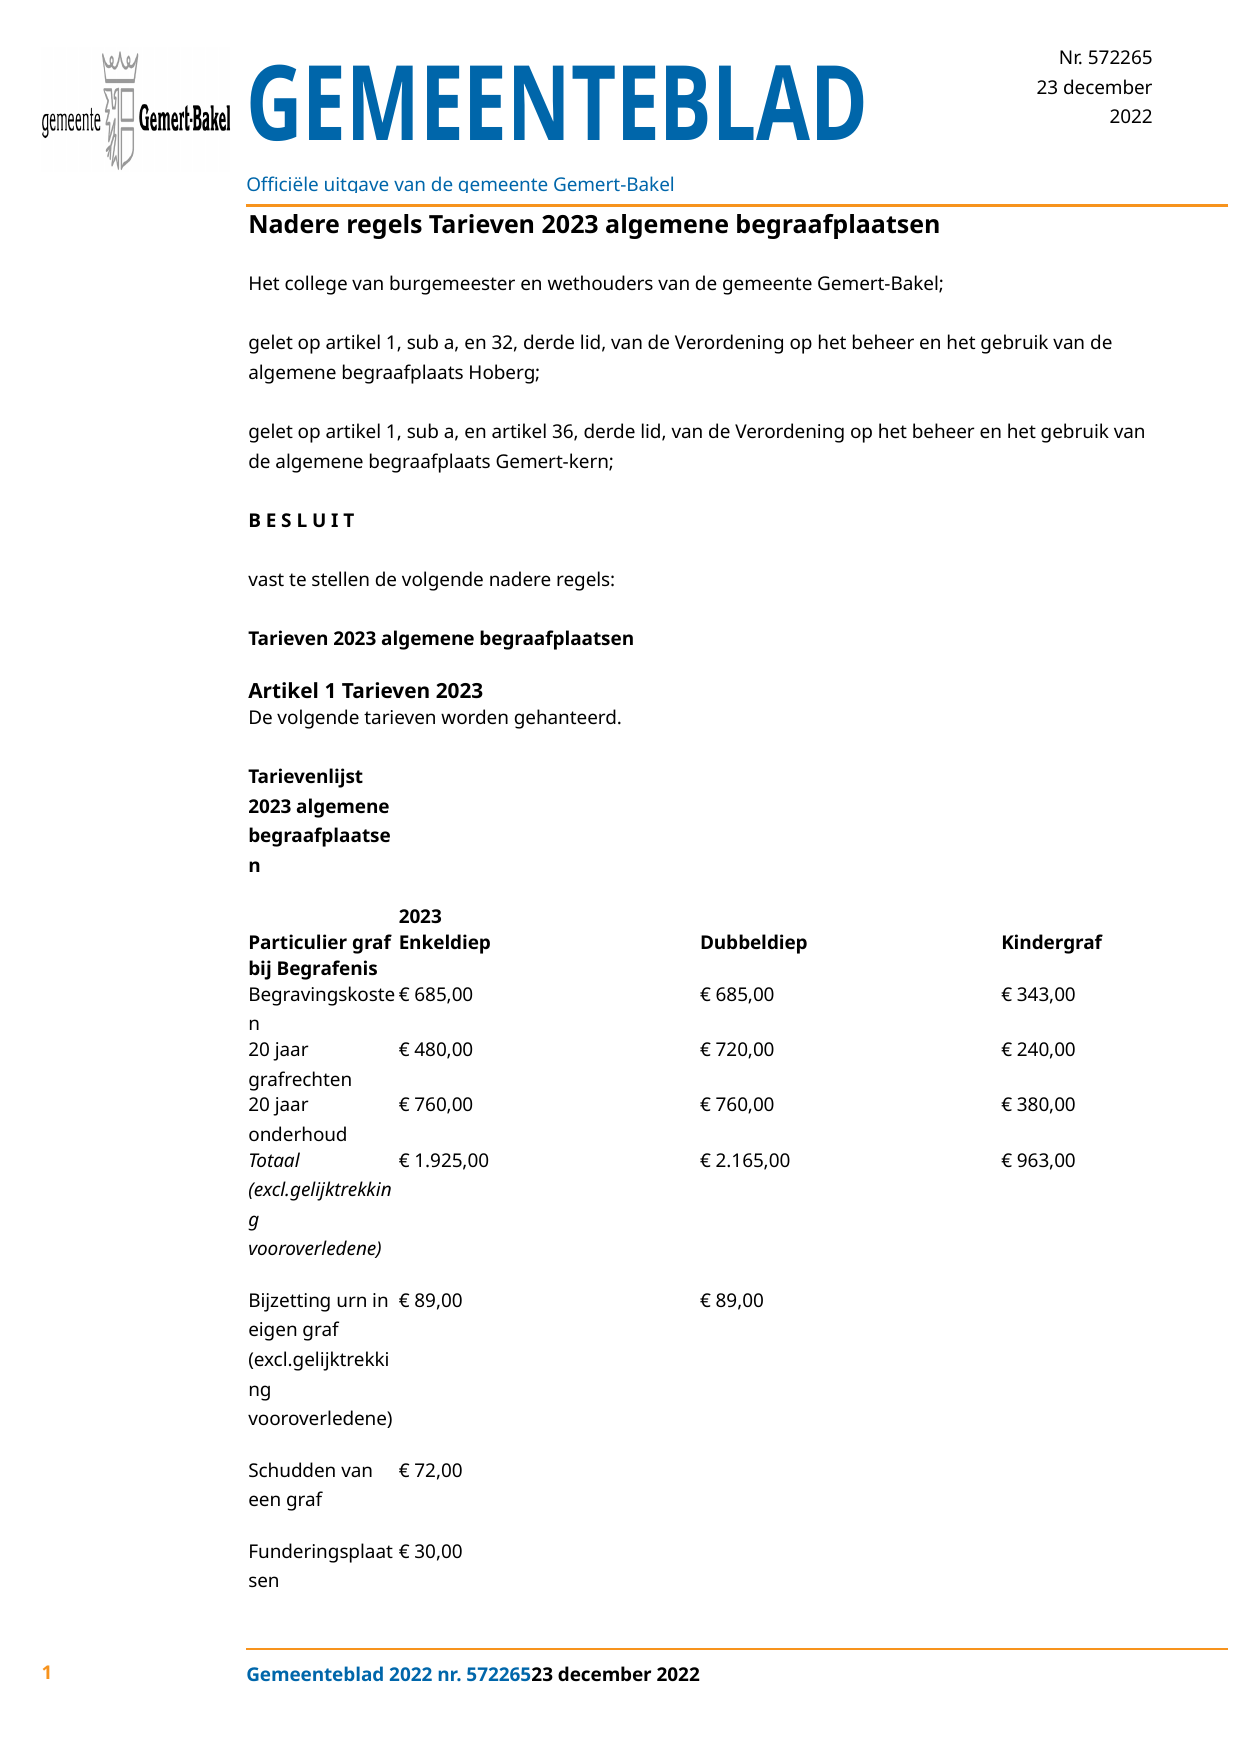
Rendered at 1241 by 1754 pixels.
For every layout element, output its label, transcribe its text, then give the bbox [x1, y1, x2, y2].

text Nadere regels Tarieven 2023 algemene begraafplaatsen [248, 207, 1152, 241]
table_cell [850, 929, 1001, 955]
table_cell € 720,00 [700, 1036, 850, 1091]
table_cell [700, 1457, 850, 1512]
table_cell Schudden van een graf [248, 1457, 398, 1512]
table_cell 2023 [399, 904, 1152, 929]
table_cell [850, 1147, 1001, 1261]
table_cell Funderingsplaatsen [248, 1538, 398, 1593]
table_cell [1001, 1538, 1152, 1593]
table_cell [399, 1512, 549, 1538]
table_cell € 760,00 [700, 1091, 850, 1147]
table_cell € 480,00 [399, 1036, 549, 1091]
table_cell [850, 955, 1001, 981]
table_cell [850, 1538, 1001, 1593]
table_cell € 380,00 [1001, 1091, 1152, 1147]
table_cell [850, 1091, 1001, 1147]
table_header [549, 764, 700, 878]
table_cell [700, 955, 850, 981]
text Artikel 1 Tarieven 2023 [248, 676, 1152, 704]
table_cell 20 jaar grafrechten [248, 1036, 398, 1091]
table_cell Kindergraf [1001, 929, 1152, 955]
table_cell [1001, 1287, 1152, 1431]
table_cell [549, 878, 700, 904]
table_cell bij Begrafenis [248, 955, 398, 981]
table_cell € 343,00 [1001, 981, 1152, 1036]
table_cell [700, 1431, 850, 1457]
table_cell [549, 1036, 700, 1091]
table_cell [399, 955, 549, 981]
table_cell Begravingskosten [248, 981, 398, 1036]
table_cell Particulier graf [248, 929, 398, 955]
table_cell [549, 1538, 700, 1593]
text Het college van burgemeester en wethouders van de gemeente Gemert-Bakel; [248, 270, 1152, 296]
table_cell [549, 1091, 700, 1147]
table_cell [549, 981, 700, 1036]
text gelet op artikel 1, sub a, en artikel 36, derde lid, van de Verordening op het beheer en het gebruik van de algemene begraafplaats Gemert-kern; [248, 418, 1152, 473]
text Tarieven 2023 algemene begraafplaatsen [248, 625, 1152, 651]
table_cell [549, 1147, 700, 1261]
table_cell € 685,00 [700, 981, 850, 1036]
table_header [1001, 764, 1152, 878]
text De volgende tarieven worden gehanteerd. [248, 704, 1152, 730]
table_cell [248, 1261, 398, 1287]
table_cell [850, 878, 1001, 904]
table_cell [1001, 1261, 1152, 1287]
table_cell € 2.165,00 [700, 1147, 850, 1261]
table_cell Bijzetting urn in eigen graf (excl.gelijktrekking vooroverledene) [248, 1287, 398, 1431]
table_header [700, 764, 850, 878]
table_cell [549, 1287, 700, 1431]
table_cell € 89,00 [399, 1287, 549, 1431]
table_header [850, 764, 1001, 878]
table_cell [1001, 1457, 1152, 1512]
table_cell [850, 1287, 1001, 1431]
table_cell [549, 1457, 700, 1512]
table_cell € 30,00 [399, 1538, 549, 1593]
table_cell [248, 904, 398, 929]
table_cell € 89,00 [700, 1287, 850, 1431]
table_cell [1001, 878, 1152, 904]
table_cell [399, 1431, 549, 1457]
table_cell [549, 955, 700, 981]
table_cell 20 jaar onderhoud [248, 1091, 398, 1147]
table_cell [549, 1512, 700, 1538]
text B E S L U I T [248, 507, 1152, 533]
table_cell € 963,00 [1001, 1147, 1152, 1261]
text gelet op artikel 1, sub a, en 32, derde lid, van de Verordening op het beheer en het gebruik van de algemene begraafplaats Hoberg; [248, 329, 1152, 385]
table_cell Enkeldiep [399, 929, 549, 955]
table_cell Dubbeldiep [700, 929, 850, 955]
table_cell [1001, 1512, 1152, 1538]
table_cell [399, 878, 549, 904]
table_cell [399, 1261, 549, 1287]
table_cell [850, 1261, 1001, 1287]
table_cell € 760,00 [399, 1091, 549, 1147]
table_cell [850, 1431, 1001, 1457]
table_cell [700, 1512, 850, 1538]
table_cell [700, 878, 850, 904]
table_cell [549, 1261, 700, 1287]
table_cell [1001, 1431, 1152, 1457]
table_header Tarievenlijst 2023 algemene begraafplaatsen [248, 764, 398, 878]
picture [41, 47, 231, 172]
table_cell [549, 929, 700, 955]
table_cell [700, 1261, 850, 1287]
table_cell Totaal (excl.gelijktrekking vooroverledene) [248, 1147, 398, 1261]
table_cell € 685,00 [399, 981, 549, 1036]
table_cell [248, 878, 398, 904]
table_cell [248, 1431, 398, 1457]
table_header [399, 764, 549, 878]
table_cell [850, 1512, 1001, 1538]
table_cell [850, 981, 1001, 1036]
table_cell € 72,00 [399, 1457, 549, 1512]
table_cell [248, 1512, 398, 1538]
table_cell [850, 1457, 1001, 1512]
text vast te stellen de volgende nadere regels: [248, 566, 1152, 592]
table_cell [1001, 955, 1152, 981]
table_cell [549, 1431, 700, 1457]
table_cell [850, 1036, 1001, 1091]
table_cell [700, 1538, 850, 1593]
table_cell € 240,00 [1001, 1036, 1152, 1091]
table_cell € 1.925,00 [399, 1147, 549, 1261]
